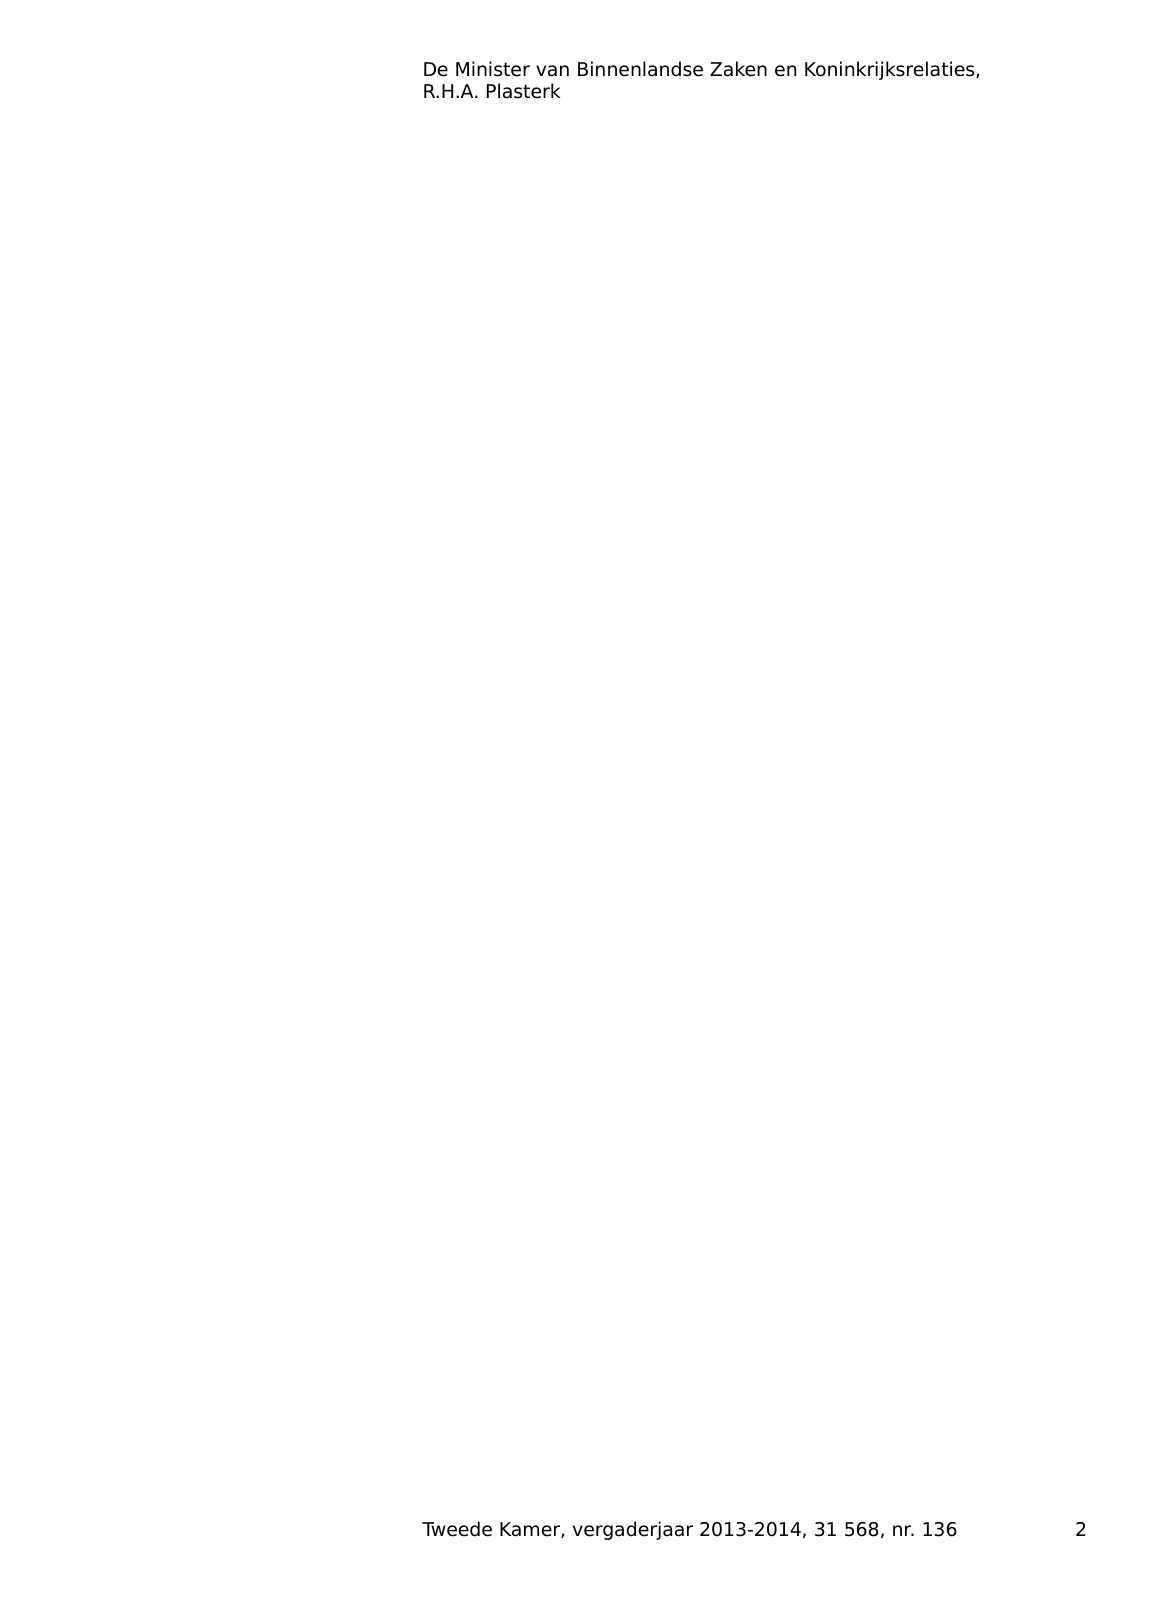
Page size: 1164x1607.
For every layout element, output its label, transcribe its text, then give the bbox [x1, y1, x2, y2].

text De Minister van Binnenlandse Zaken en Koninkrijksrelaties, R.H.A. Plasterk [422, 59, 1087, 103]
